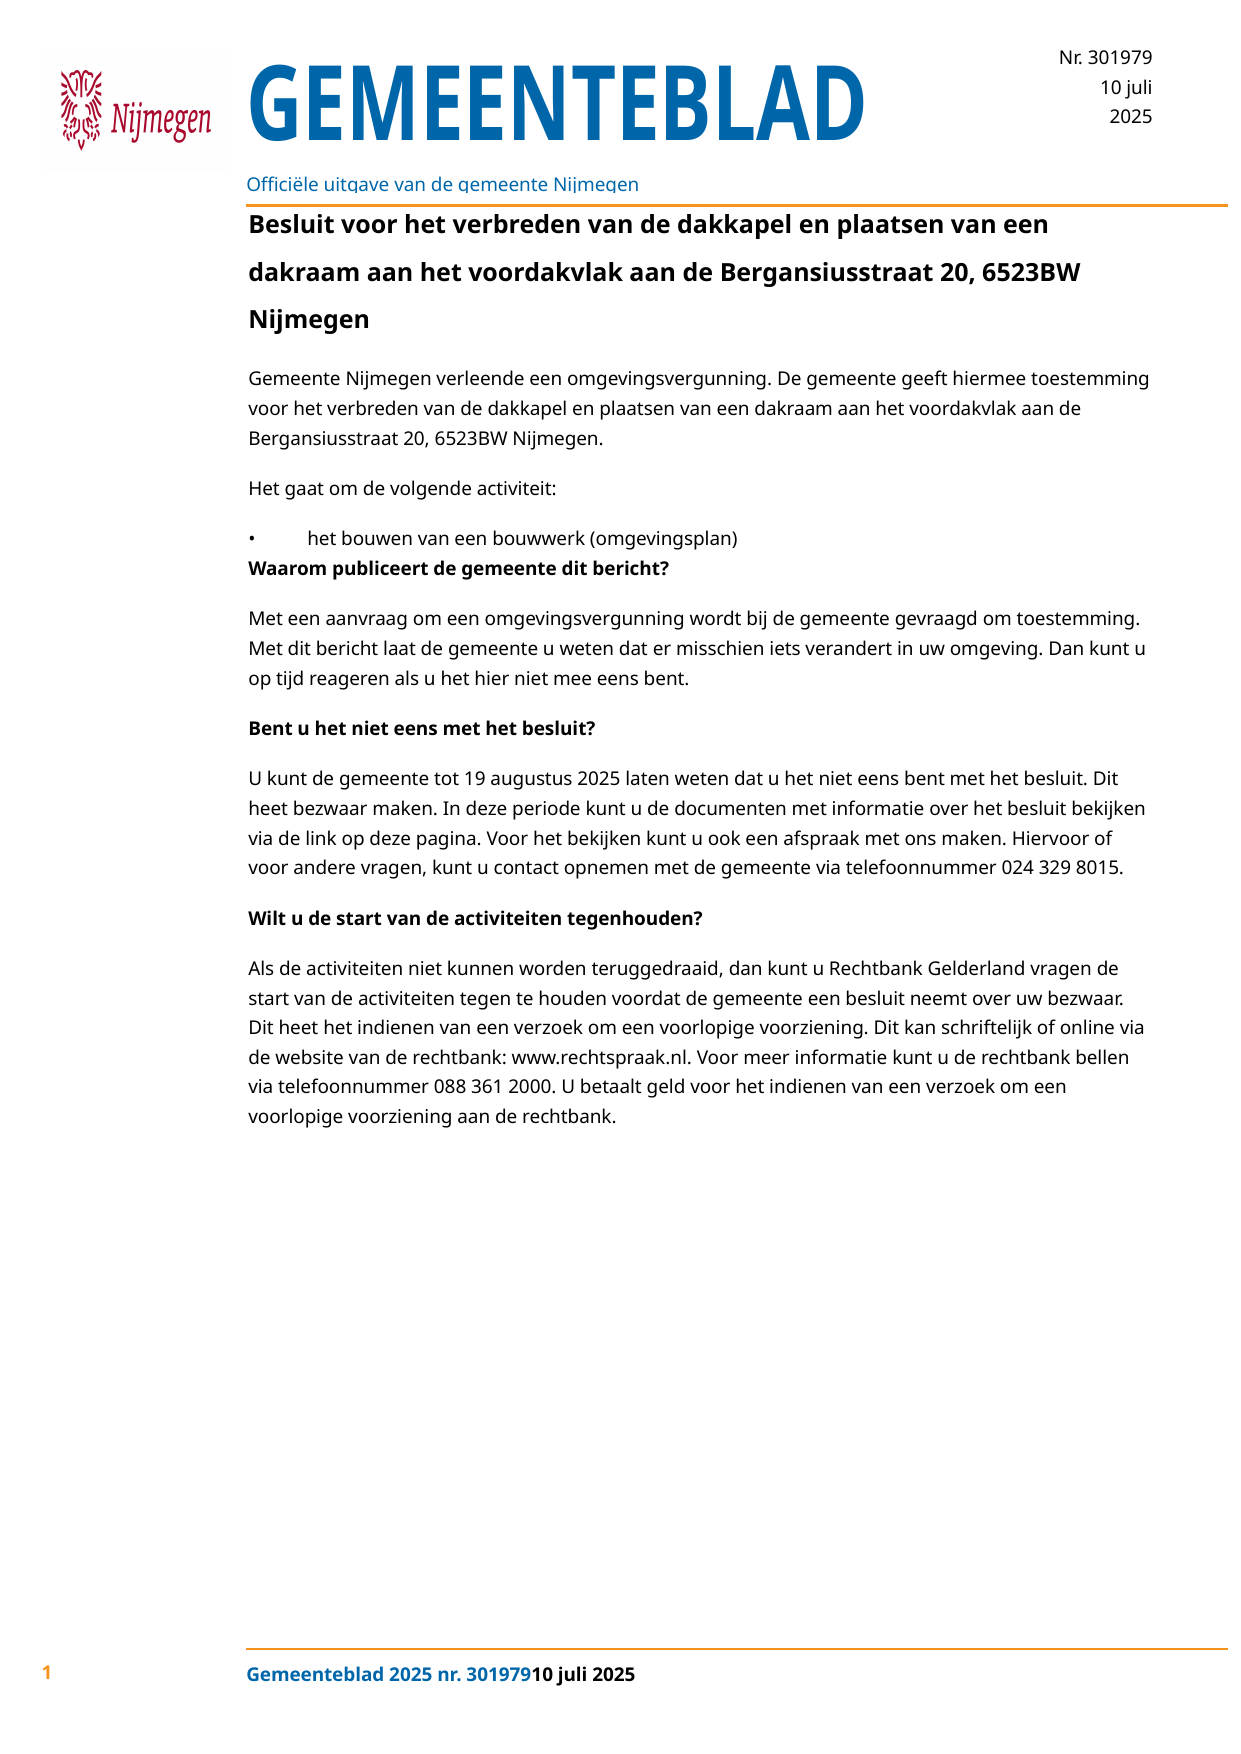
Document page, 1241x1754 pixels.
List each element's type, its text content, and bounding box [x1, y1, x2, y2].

text Met een aanvraag om een omgevingsvergunning wordt bij de gemeente gevraagd om toestemming. Met dit bericht laat de gemeente u weten dat er misschien iets verandert in uw omgeving. Dan kunt u op tijd reageren als u het hier niet mee eens bent. [248, 606, 1152, 690]
text Het gaat om de volgende activiteit: [248, 475, 1152, 501]
text Gemeente Nijmegen verleende een omgevingsvergunning. De gemeente geeft hiermee toestemming voor het verbreden van de dakkapel en plaatsen van een dakraam aan het voordakvlak aan de Bergansiusstraat 20, 6523BW Nijmegen. [248, 366, 1152, 450]
text Waarom publiceert de gemeente dit bericht? [248, 555, 1152, 581]
text U kunt de gemeente tot 19 augustus 2025 laten weten dat u het niet eens bent met het besluit. Dit heet bezwaar maken. In deze periode kunt u de documenten met informatie over het besluit bekijken via de link op deze pagina. Voor het bekijken kunt u ook een afspraak met ons maken. Hiervoor of voor andere vragen, kunt u contact opnemen met de gemeente via telefoonnummer 024 329 8015. [248, 766, 1152, 880]
text Bent u het niet eens met het besluit? [248, 715, 1152, 741]
text Besluit voor het verbreden van de dakkapel en plaatsen van een dakraam aan het voordakvlak aan de Bergansiusstraat 20, 6523BW Nijmegen [248, 207, 1152, 336]
text Wilt u de start van de activiteiten tegenhouden? [248, 905, 1152, 930]
list het bouwen van een bouwwerk (omgevingsplan) [248, 526, 1152, 551]
text Als de activiteiten niet kunnen worden teruggedraaid, dan kunt u Rechtbank Gelderland vragen de start van de activiteiten tegen te houden voordat de gemeente een besluit neemt over uw bezwaar. Dit heet het indienen van een verzoek om een voorlopige voorziening. Dit kan schriftelijk of online via de website van de rechtbank: www.rechtspraak.nl. Voor meer informatie kunt u de rechtbank bellen via telefoonnummer 088 361 2000. U betaalt geld voor het indienen van een verzoek om een voorlopige voorziening aan de rechtbank. [248, 955, 1152, 1129]
picture [41, 47, 231, 172]
